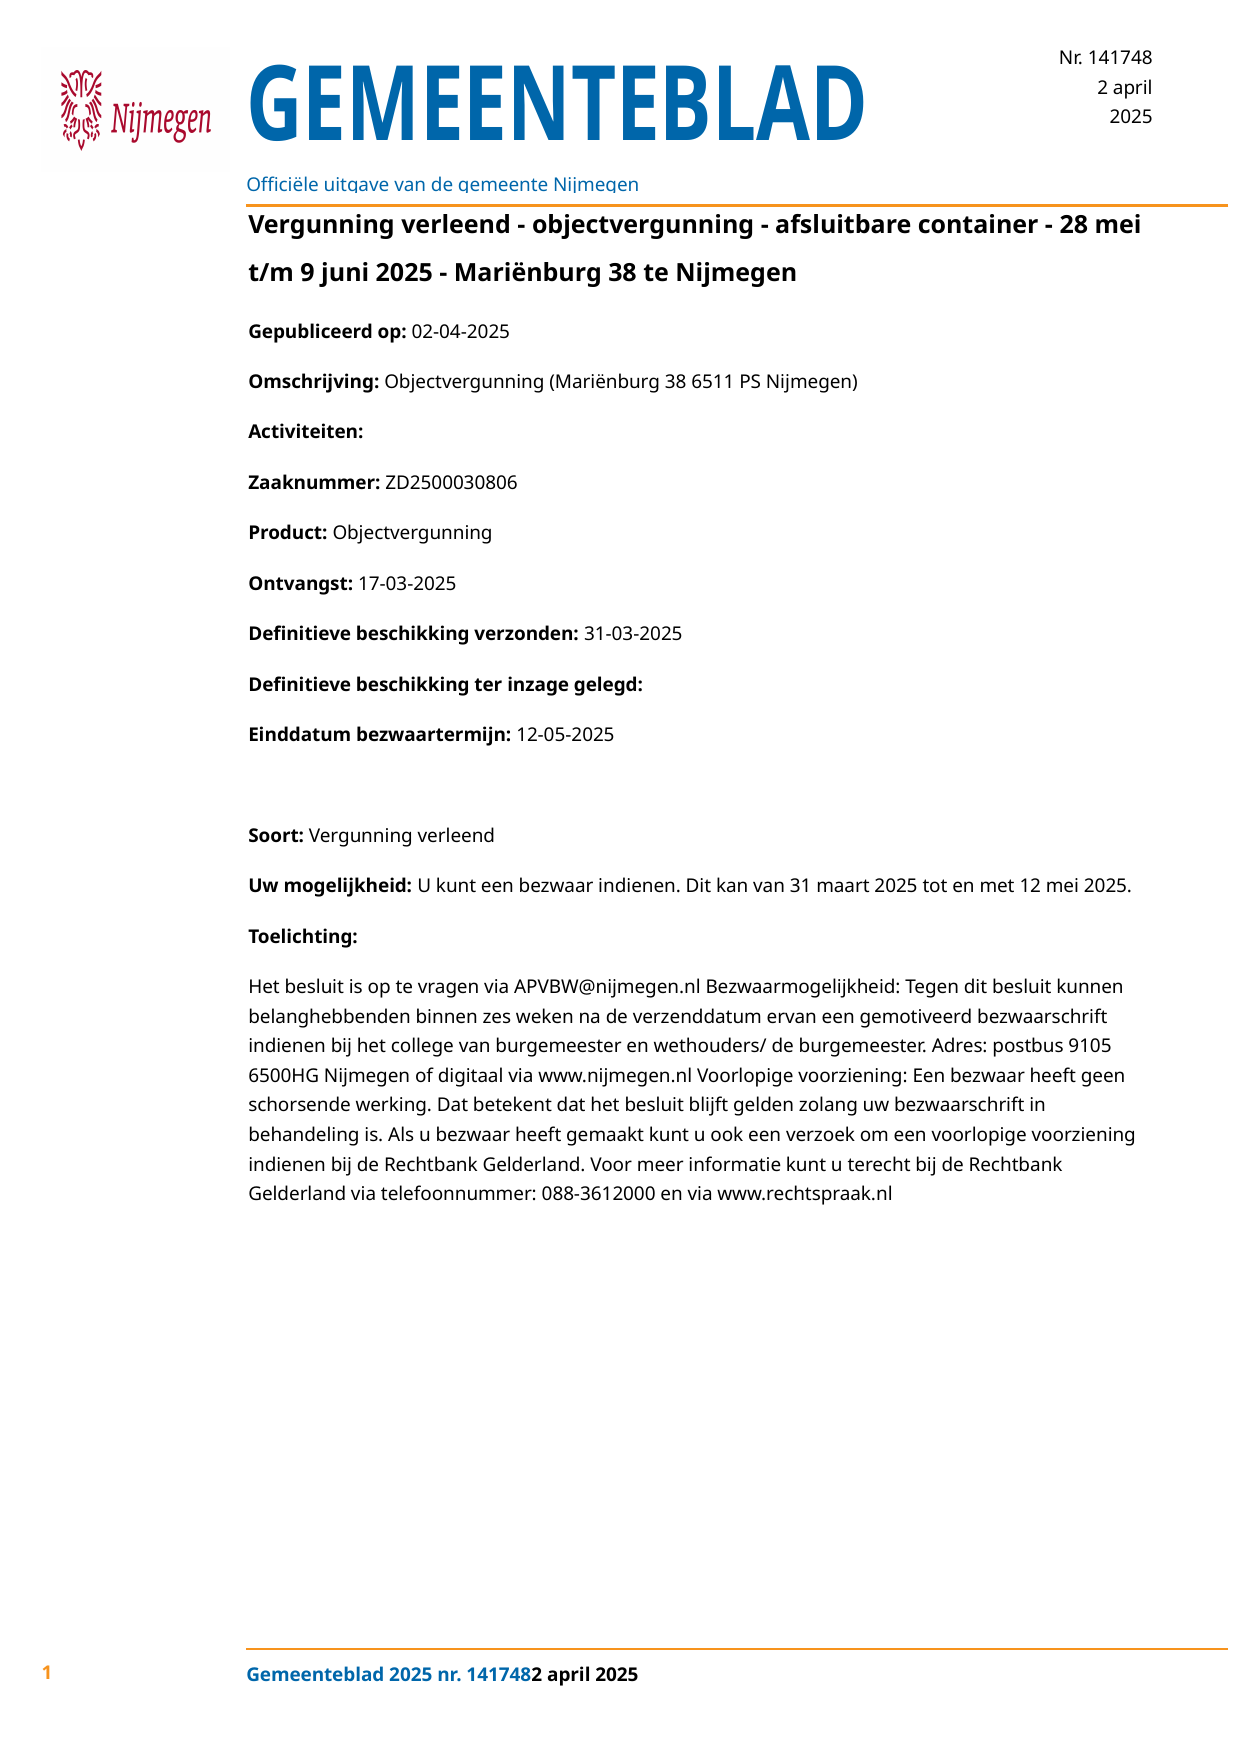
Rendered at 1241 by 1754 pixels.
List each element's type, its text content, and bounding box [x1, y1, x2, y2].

text Definitieve beschikking verzonden: 31-03-2025 [248, 620, 1152, 646]
text Het besluit is op te vragen via APVBW@nijmegen.nl Bezwaarmogelijkheid: Tegen dit besluit kunnen belanghebbenden binnen zes weken na de verzenddatum ervan een gemotiveerd bezwaarschrift indienen bij het college van burgemeester en wethouders/ de burgemeester. Adres: postbus 9105 6500HG Nijmegen of digitaal via www.nijmegen.nl Voorlopige voorziening: Een bezwaar heeft geen schorsende werking. Dat betekent dat het besluit blijft gelden zolang uw bezwaarschrift in behandeling is. Als u bezwaar heeft gemaakt kunt u ook een verzoek om een voorlopige voorziening indienen bij de Rechtbank Gelderland. Voor meer informatie kunt u terecht bij de Rechtbank Gelderland via telefoonnummer: 088-3612000 en via www.rechtspraak.nl [248, 973, 1152, 1206]
text Vergunning verleend - objectvergunning - afsluitbare container - 28 mei t/m 9 juni 2025 - Mariënburg 38 te Nijmegen [248, 207, 1152, 288]
text Ontvangst: 17-03-2025 [248, 570, 1152, 596]
text Zaaknummer: ZD2500030806 [248, 469, 1152, 495]
text Definitieve beschikking ter inzage gelegd: [248, 671, 1152, 697]
text Uw mogelijkheid: U kunt een bezwaar indienen. Dit kan van 31 maart 2025 tot en met 12 mei 2025. [248, 872, 1152, 898]
picture [41, 47, 231, 172]
text Toelichting: [248, 923, 1152, 949]
text Soort: Vergunning verleend [248, 822, 1152, 848]
text Einddatum bezwaartermijn: 12-05-2025 [248, 721, 1152, 747]
text Activiteiten: [248, 419, 1152, 444]
text Omschrijving: Objectvergunning (Mariënburg 38 6511 PS Nijmegen) [248, 368, 1152, 394]
text Gepubliceerd op: 02-04-2025 [248, 318, 1152, 344]
text Product: Objectvergunning [248, 519, 1152, 545]
